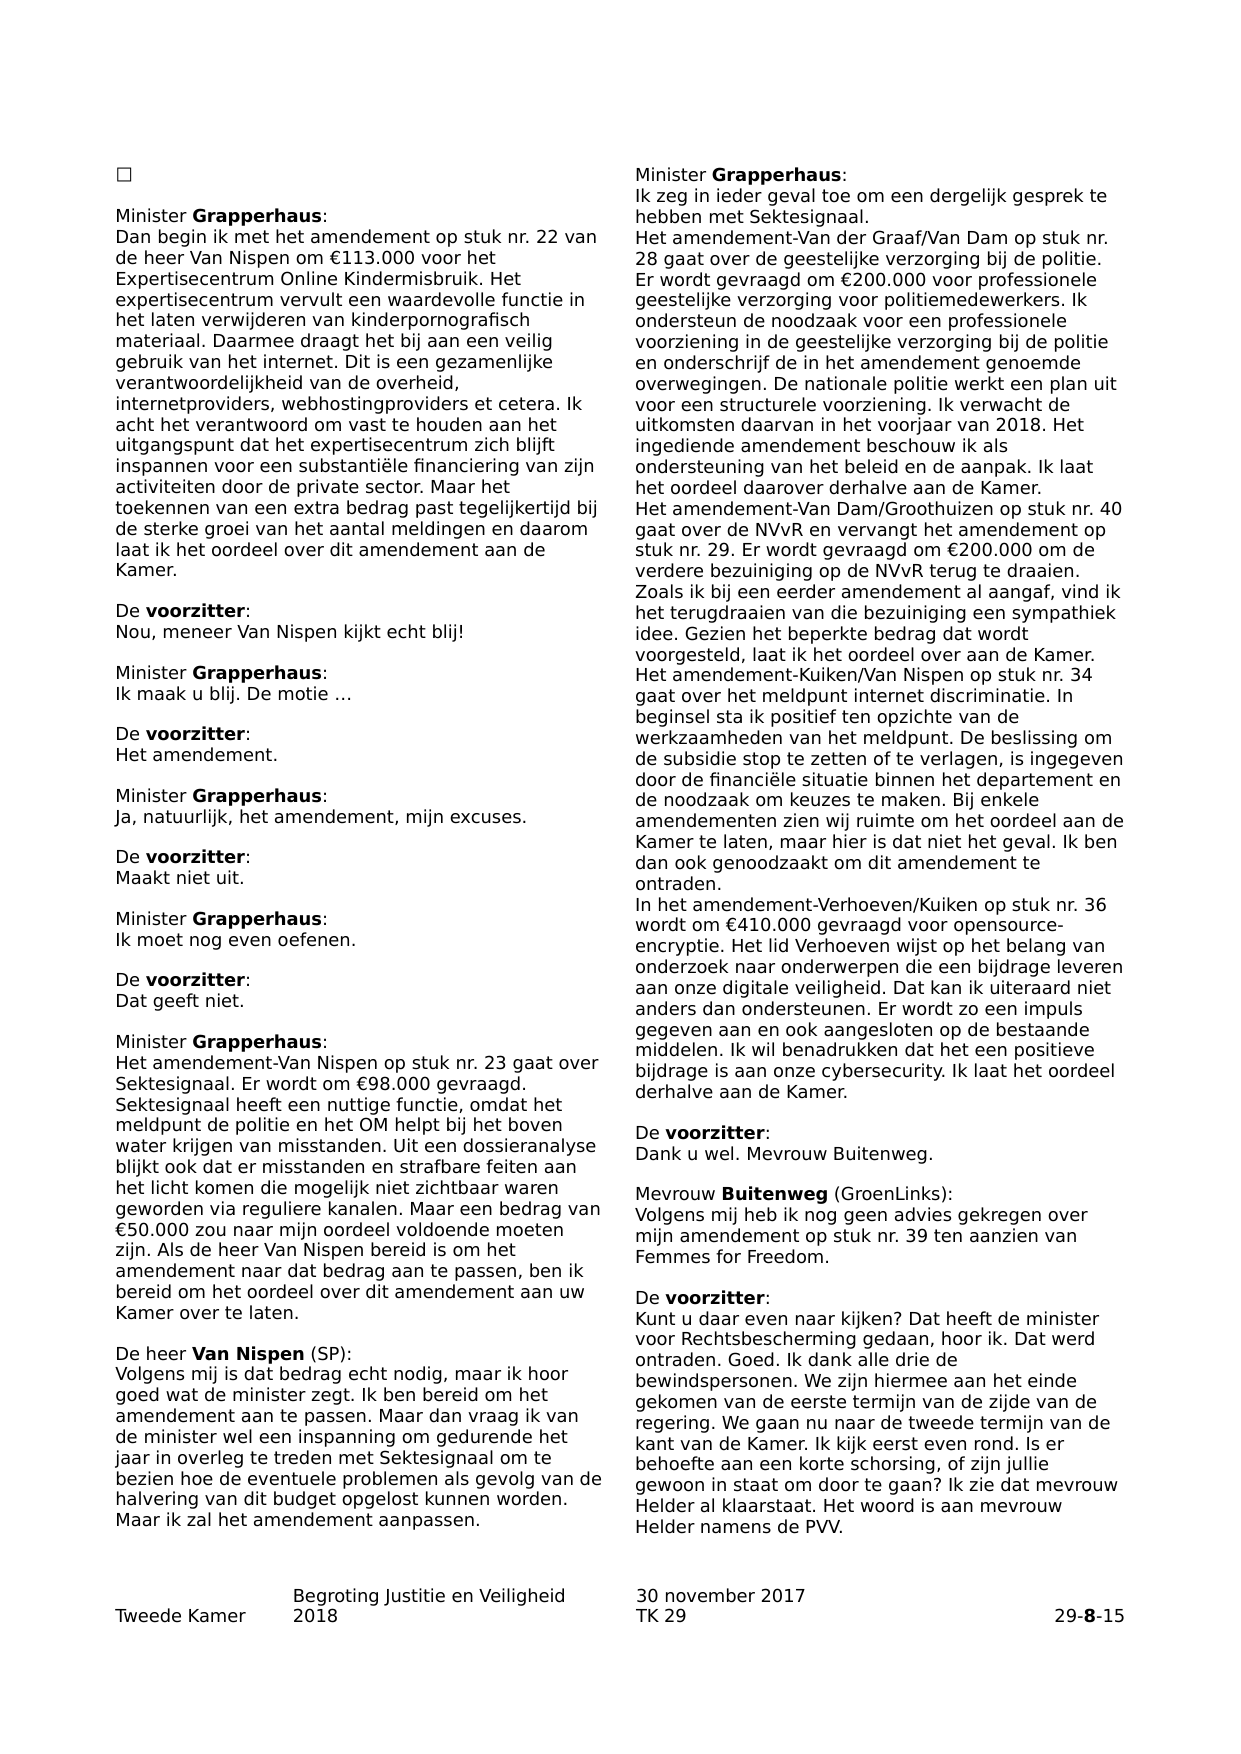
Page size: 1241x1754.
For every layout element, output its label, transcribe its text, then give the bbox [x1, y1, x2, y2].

text Minister Grapperhaus: [115, 206, 605, 227]
text In het amendement-Verhoeven/Kuiken op stuk nr. 36 wordt om €410.000 gevraagd voor opensource-encryptie. Het lid Verhoeven wijst op het belang van onderzoek naar onderwerpen die een bijdrage leveren aan onze digitale veiligheid. Dat kan ik uiteraard niet anders dan ondersteunen. Er wordt zo een impuls gegeven aan en ook aangesloten op de bestaande middelen. Ik wil benadrukken dat het een positieve bijdrage is aan onze cybersecurity. Ik laat het oordeel derhalve aan de Kamer. [635, 894, 1125, 1103]
text Maakt niet uit. [115, 868, 605, 889]
text Ik moet nog even oefenen. [115, 929, 605, 950]
text Minister Grapperhaus: [115, 662, 605, 683]
text Minister Grapperhaus: [635, 165, 1125, 186]
text De voorzitter: [635, 1123, 1125, 1143]
text De voorzitter: [115, 601, 605, 622]
text Minister Grapperhaus: [115, 786, 605, 806]
text Dat geeft niet. [115, 991, 605, 1012]
text Volgens mij heb ik nog geen advies gekregen over mijn amendement op stuk nr. 39 ten aanzien van Femmes for Freedom. [635, 1205, 1125, 1267]
text Het amendement. [115, 745, 605, 766]
text Het amendement-Kuiken/Van Nispen op stuk nr. 34 gaat over het meldpunt internet discriminatie. In beginsel sta ik positief ten opzichte van de werkzaamheden van het meldpunt. De beslissing om de subsidie stop te zetten of te verlagen, is ingegeven door de financiële situatie binnen het departement en de noodzaak om keuzes te maken. Bij enkele amendementen zien wij ruimte om het oordeel aan de Kamer te laten, maar hier is dat niet het geval. Ik ben dan ook genoodzaakt om dit amendement te ontraden. [635, 665, 1125, 894]
text Minister Grapperhaus: [115, 909, 605, 929]
text Ja, natuurlijk, het amendement, mijn excuses. [115, 806, 605, 827]
text Het amendement-Van der Graaf/Van Dam op stuk nr. 28 gaat over de geestelijke verzorging bij de politie. Er wordt gevraagd om €200.000 voor professionele geestelijke verzorging voor politiemedewerkers. Ik ondersteun de noodzaak voor een professionele voorziening in de geestelijke verzorging bij de politie en onderschrijf de in het amendement genoemde overwegingen. De nationale politie werkt een plan uit voor een structurele voorziening. Ik verwacht de uitkomsten daarvan in het voorjaar van 2018. Het ingediende amendement beschouw ik als ondersteuning van het beleid en de aanpak. Ik laat het oordeel daarover derhalve aan de Kamer. [635, 228, 1125, 498]
text De heer Van Nispen (SP): [115, 1343, 605, 1364]
text Mevrouw Buitenweg (GroenLinks): [635, 1184, 1125, 1205]
text Kunt u daar even naar kijken? Dat heeft de minister voor Rechtsbescherming gedaan, hoor ik. Dat werd ontraden. Goed. Ik dank alle drie de bewindspersonen. We zijn hiermee aan het einde gekomen van de eerste termijn van de zijde van de regering. We gaan nu naar de tweede termijn van de kant van de Kamer. Ik kijk eerst even rond. Is er behoefte aan een korte schorsing, of zijn jullie gewoon in staat om door te gaan? Ik zie dat mevrouw Helder al klaarstaat. Het woord is aan mevrouw Helder namens de PVV. [635, 1308, 1125, 1537]
text Volgens mij is dat bedrag echt nodig, maar ik hoor goed wat de minister zegt. Ik ben bereid om het amendement aan te passen. Maar dan vraag ik van de minister wel een inspanning om gedurende het jaar in overleg te treden met Sektesignaal om te bezien hoe de eventuele problemen als gevolg van de halvering van dit budget opgelost kunnen worden. Maar ik zal het amendement aanpassen. [115, 1364, 605, 1531]
text Het amendement-Van Nispen op stuk nr. 23 gaat over Sektesignaal. Er wordt om €98.000 gevraagd. Sektesignaal heeft een nuttige functie, omdat het meldpunt de politie en het OM helpt bij het boven water krijgen van misstanden. Uit een dossieranalyse blijkt ook dat er misstanden en strafbare feiten aan het licht komen die mogelijk niet zichtbaar waren geworden via reguliere kanalen. Maar een bedrag van €50.000 zou naar mijn oordeel voldoende moeten zijn. Als de heer Van Nispen bereid is om het amendement naar dat bedrag aan te passen, ben ik bereid om het oordeel over dit amendement aan uw Kamer over te laten. [115, 1053, 605, 1323]
text Ik maak u blij. De motie … [115, 683, 605, 704]
text Het amendement-Van Dam/Groothuizen op stuk nr. 40 gaat over de NVvR en vervangt het amendement op stuk nr. 29. Er wordt gevraagd om €200.000 om de verdere bezuiniging op de NVvR terug te draaien. Zoals ik bij een eerder amendement al aangaf, vind ik het terugdraaien van die bezuiniging een sympathiek idee. Gezien het beperkte bedrag dat wordt voorgesteld, laat ik het oordeel over aan de Kamer. [635, 498, 1125, 665]
text Minister Grapperhaus: [115, 1032, 605, 1053]
text De voorzitter: [115, 970, 605, 991]
text De voorzitter: [115, 724, 605, 745]
text ⬜ [115, 165, 605, 186]
text Nou, meneer Van Nispen kijkt echt blij! [115, 622, 605, 642]
text Dank u wel. Mevrouw Buitenweg. [635, 1143, 1125, 1164]
text De voorzitter: [115, 847, 605, 868]
text De voorzitter: [635, 1287, 1125, 1308]
text Ik zeg in ieder geval toe om een dergelijk gesprek te hebben met Sektesignaal. [635, 186, 1125, 228]
text Dan begin ik met het amendement op stuk nr. 22 van de heer Van Nispen om €113.000 voor het Expertisecentrum Online Kindermisbruik. Het expertisecentrum vervult een waardevolle functie in het laten verwijderen van kinderpornografisch materiaal. Daarmee draagt het bij aan een veilig gebruik van het internet. Dit is een gezamenlijke verantwoordelijkheid van de overheid, internetproviders, webhostingproviders et cetera. Ik acht het verantwoord om vast te houden aan het uitgangspunt dat het expertisecentrum zich blijft inspannen voor een substantiële financiering van zijn activiteiten door de private sector. Maar het toekennen van een extra bedrag past tegelijkertijd bij de sterke groei van het aantal meldingen en daarom laat ik het oordeel over dit amendement aan de Kamer. [115, 227, 605, 581]
